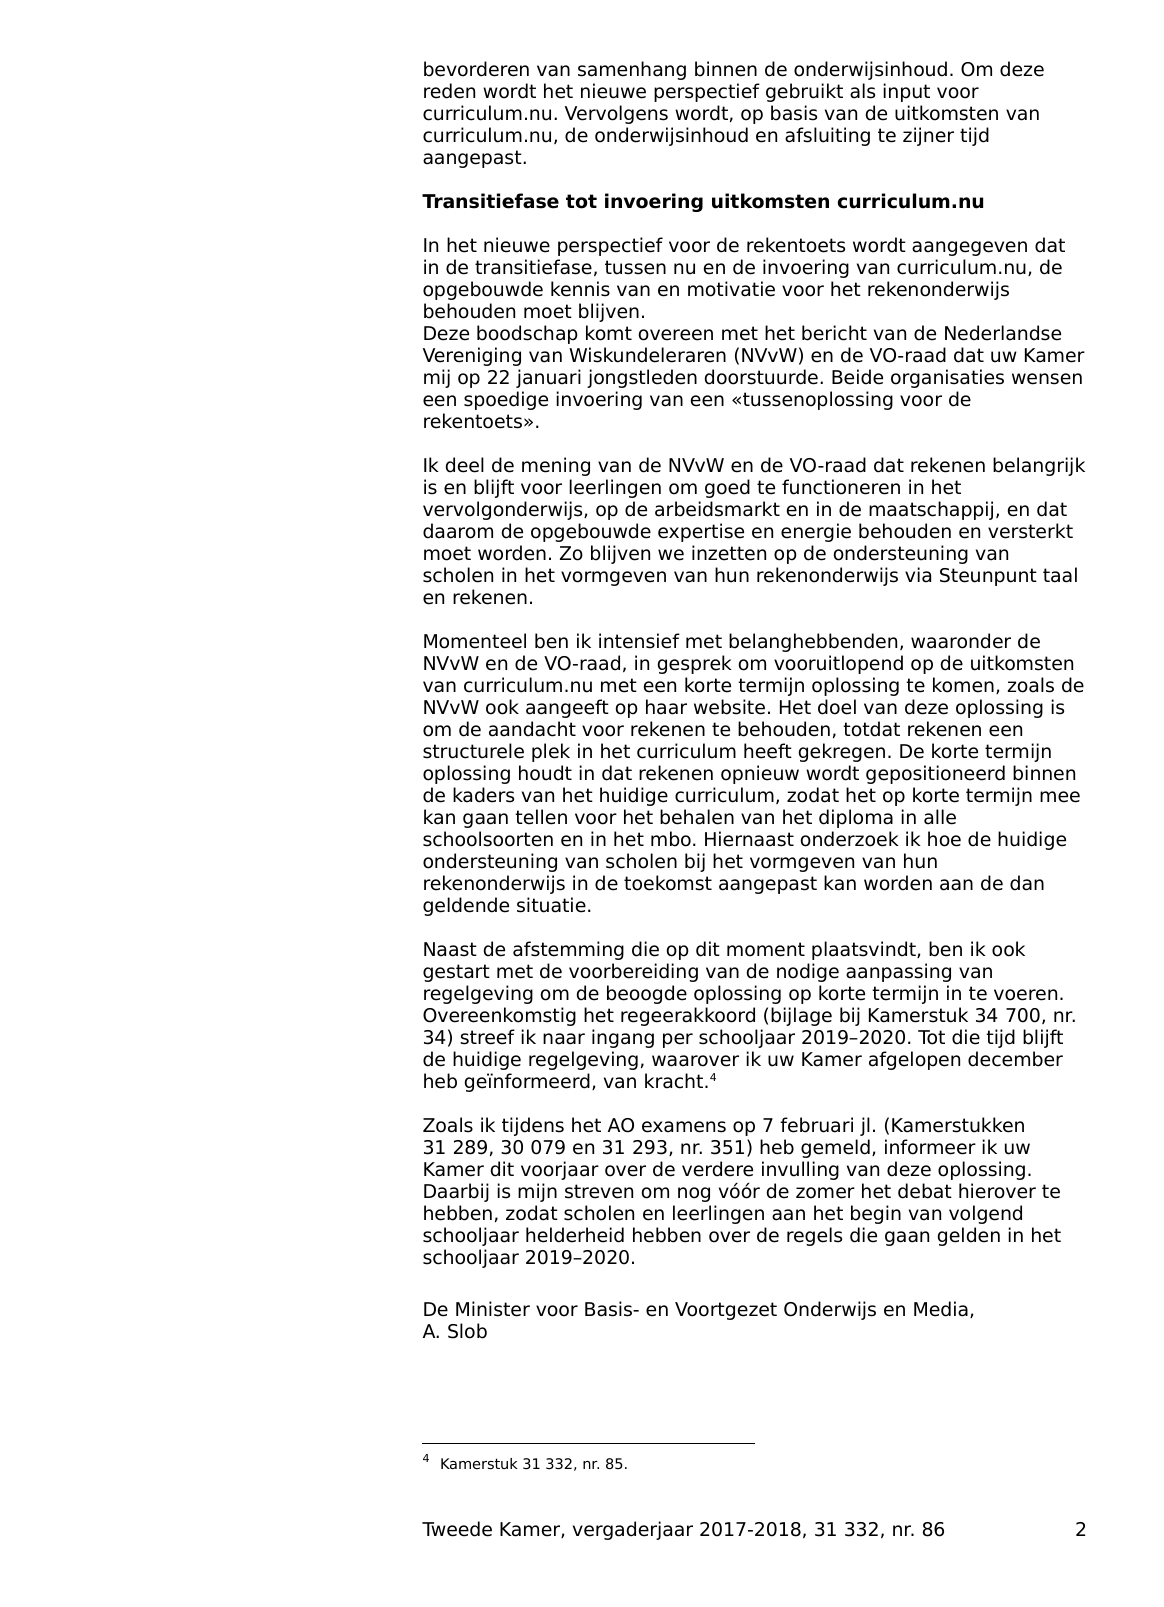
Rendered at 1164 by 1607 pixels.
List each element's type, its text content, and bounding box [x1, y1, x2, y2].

text Deze boodschap komt overeen met het bericht van de Nederlandse Vereniging van Wiskundeleraren (NVvW) en de VO-raad dat uw Kamer mij op 22 januari jongstleden doorstuurde. Beide organisaties wensen een spoedige invoering van een «tussenoplossing voor de rekentoets». [422, 323, 1087, 433]
text Kamerstuk 31 332, nr. 85. [422, 1452, 1087, 1474]
subtitle Transitiefase tot invoering uitkomsten curriculum.nu [422, 191, 1087, 213]
text De Minister voor Basis- en Voortgezet Onderwijs en Media, A. Slob [422, 1299, 1087, 1343]
text Momenteel ben ik intensief met belanghebbenden, waaronder de NVvW en de VO-raad, in gesprek om vooruitlopend op de uitkomsten van curriculum.nu met een korte termijn oplossing te komen, zoals de NVvW ook aangeeft op haar website. Het doel van deze oplossing is om de aandacht voor rekenen te behouden, totdat rekenen een structurele plek in het curriculum heeft gekregen. De korte termijn oplossing houdt in dat rekenen opnieuw wordt gepositioneerd binnen de kaders van het huidige curriculum, zodat het op korte termijn mee kan gaan tellen voor het behalen van het diploma in alle schoolsoorten en in het mbo. Hiernaast onderzoek ik hoe de huidige ondersteuning van scholen bij het vormgeven van hun rekenonderwijs in de toekomst aangepast kan worden aan de dan geldende situatie. [422, 631, 1087, 917]
text Naast de afstemming die op dit moment plaatsvindt, ben ik ook gestart met de voorbereiding van de nodige aanpassing van regelgeving om de beoogde oplossing op korte termijn in te voeren. Overeenkomstig het regeerakkoord (bijlage bij Kamerstuk 34 700, nr. 34) streef ik naar ingang per schooljaar 2019–2020. Tot die tijd blijft de huidige regelgeving, waarover ik uw Kamer afgelopen december heb geïnformeerd, van kracht. [422, 939, 1087, 1093]
text Zoals ik tijdens het AO examens op 7 februari jl. (Kamerstukken 31 289, 30 079 en 31 293, nr. 351) heb gemeld, informeer ik uw Kamer dit voorjaar over de verdere invulling van deze oplossing. Daarbij is mijn streven om nog vóór de zomer het debat hierover te hebben, zodat scholen en leerlingen aan het begin van volgend schooljaar helderheid hebben over de regels die gaan gelden in het schooljaar 2019–2020. [422, 1115, 1087, 1269]
text In het nieuwe perspectief voor de rekentoets wordt aangegeven dat in de transitiefase, tussen nu en de invoering van curriculum.nu, de opgebouwde kennis van en motivatie voor het rekenonderwijs behouden moet blijven. [422, 235, 1087, 323]
text Ik deel de mening van de NVvW en de VO-raad dat rekenen belangrijk is en blijft voor leerlingen om goed te functioneren in het vervolgonderwijs, op de arbeidsmarkt en in de maatschappij, en dat daarom de opgebouwde expertise en energie behouden en versterkt moet worden. Zo blijven we inzetten op de ondersteuning van scholen in het vormgeven van hun rekenonderwijs via Steunpunt taal en rekenen. [422, 455, 1087, 609]
text bevorderen van samenhang binnen de onderwijsinhoud. Om deze reden wordt het nieuwe perspectief gebruikt als input voor curriculum.nu. Vervolgens wordt, op basis van de uitkomsten van curriculum.nu, de onderwijsinhoud en afsluiting te zijner tijd aangepast. [422, 59, 1087, 169]
